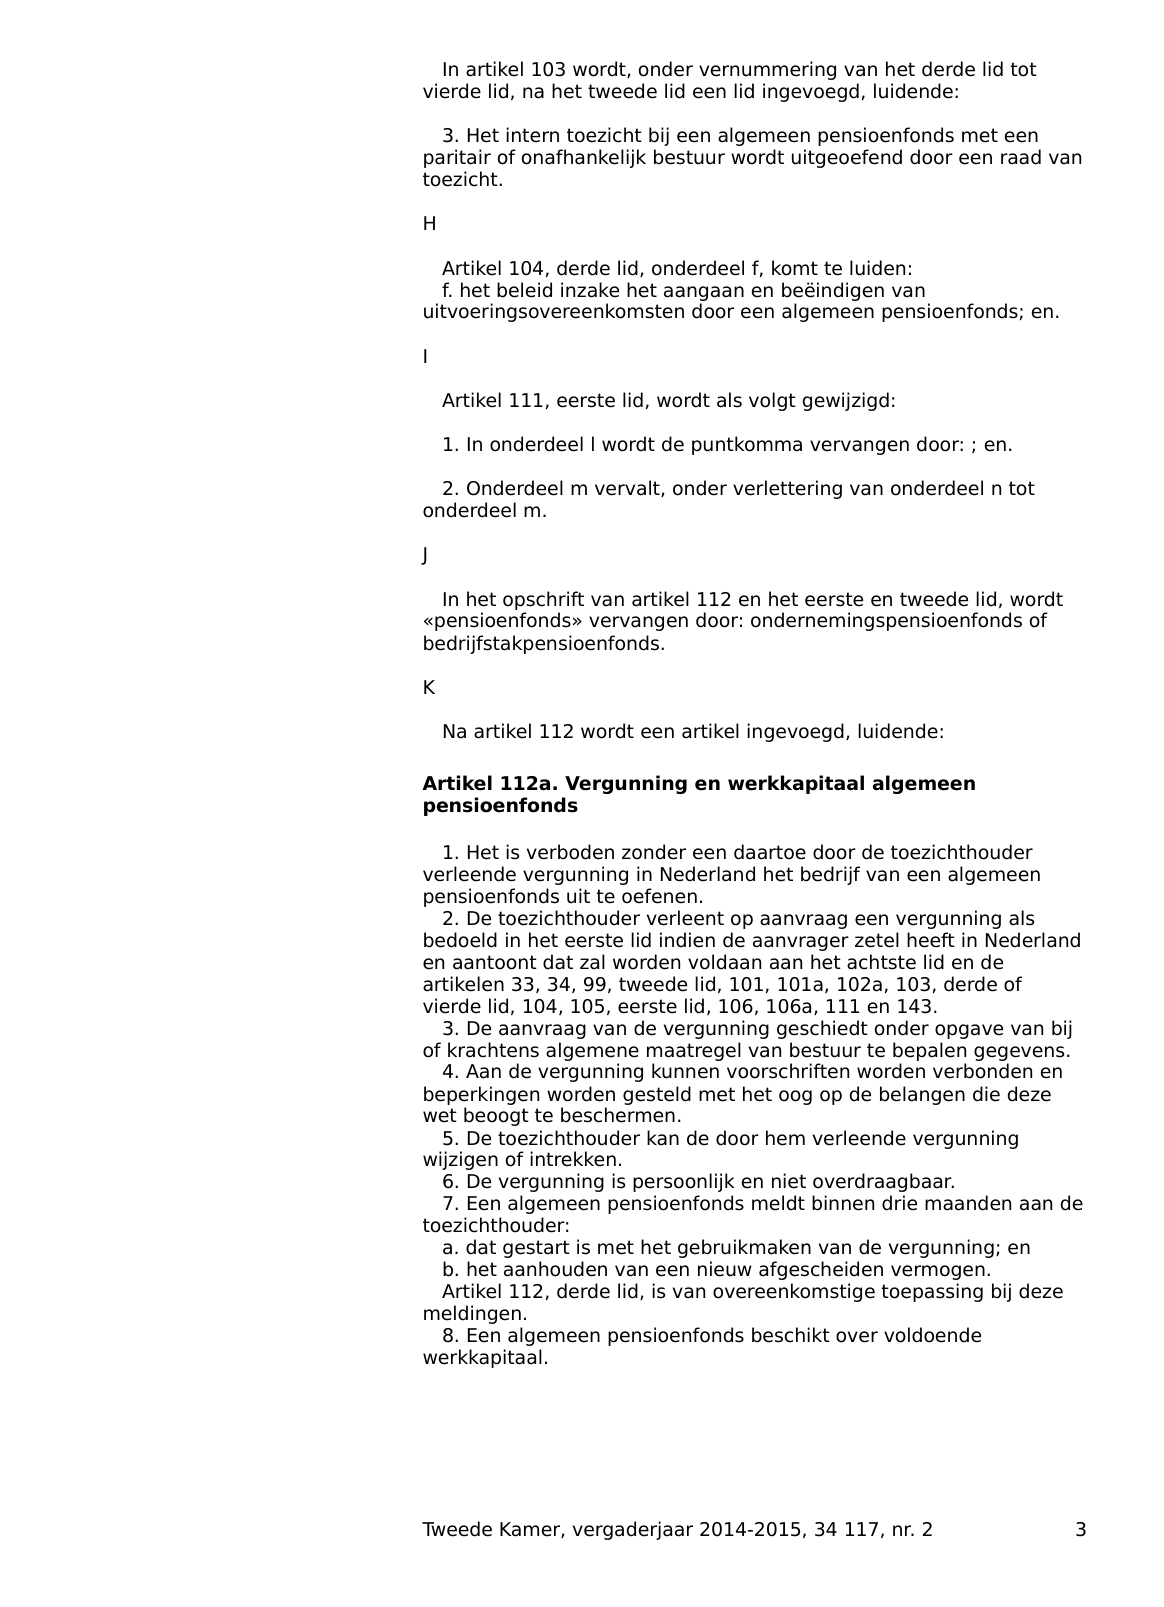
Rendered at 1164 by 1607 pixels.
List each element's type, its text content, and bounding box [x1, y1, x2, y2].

text Artikel 104, derde lid, onderdeel f, komt te luiden: [422, 257, 1087, 279]
text a. dat gestart is met het gebruikmaken van de vergunning; en [422, 1237, 1087, 1259]
text Artikel 111, eerste lid, wordt als volgt gewijzigd: [422, 390, 1087, 412]
text J [422, 544, 1087, 566]
text In het opschrift van artikel 112 en het eerste en tweede lid, wordt «pensioenfonds» vervangen door: ondernemingspensioenfonds of bedrijfstakpensioenfonds. [422, 588, 1087, 654]
subtitle Artikel 112a. Vergunning en werkkapitaal algemeen pensioenfonds [422, 773, 1087, 817]
text Artikel 112, derde lid, is van overeenkomstige toepassing bij deze meldingen. [422, 1281, 1087, 1325]
text 4. Aan de vergunning kunnen voorschriften worden verbonden en beperkingen worden gesteld met het oog op de belangen die deze wet beoogt te beschermen. [422, 1061, 1087, 1127]
text 3. De aanvraag van de vergunning geschiedt onder opgave van bij of krachtens algemene maatregel van bestuur te bepalen gegevens. [422, 1017, 1087, 1061]
text 2. Onderdeel m vervalt, onder verlettering van onderdeel n tot onderdeel m. [422, 478, 1087, 522]
text 5. De toezichthouder kan de door hem verleende vergunning wijzigen of intrekken. [422, 1127, 1087, 1171]
text I [422, 346, 1087, 368]
text 8. Een algemeen pensioenfonds beschikt over voldoende werkkapitaal. [422, 1325, 1087, 1369]
text Na artikel 112 wordt een artikel ingevoegd, luidende: [422, 721, 1087, 743]
text 1. In onderdeel l wordt de puntkomma vervangen door: ; en. [422, 434, 1087, 456]
text b. het aanhouden van een nieuw afgescheiden vermogen. [422, 1259, 1087, 1281]
text In artikel 103 wordt, onder vernummering van het derde lid tot vierde lid, na het tweede lid een lid ingevoegd, luidende: [422, 59, 1087, 103]
text 2. De toezichthouder verleent op aanvraag een vergunning als bedoeld in het eerste lid indien de aanvrager zetel heeft in Nederland en aantoont dat zal worden voldaan aan het achtste lid en de artikelen 33, 34, 99, tweede lid, 101, 101a, 102a, 103, derde of vierde lid, 104, 105, eerste lid, 106, 106a, 111 en 143. [422, 908, 1087, 1017]
text 6. De vergunning is persoonlijk en niet overdraagbaar. [422, 1171, 1087, 1193]
text 7. Een algemeen pensioenfonds meldt binnen drie maanden aan de toezichthouder: [422, 1193, 1087, 1237]
text K [422, 677, 1087, 698]
text 1. Het is verboden zonder een daartoe door de toezichthouder verleende vergunning in Nederland het bedrijf van een algemeen pensioenfonds uit te oefenen. [422, 842, 1087, 908]
text H [422, 213, 1087, 235]
text f. het beleid inzake het aangaan en beëindigen van uitvoeringsovereenkomsten door een algemeen pensioenfonds; en. [422, 279, 1087, 323]
text 3. Het intern toezicht bij een algemeen pensioenfonds met een paritair of onafhankelijk bestuur wordt uitgeoefend door een raad van toezicht. [422, 125, 1087, 191]
